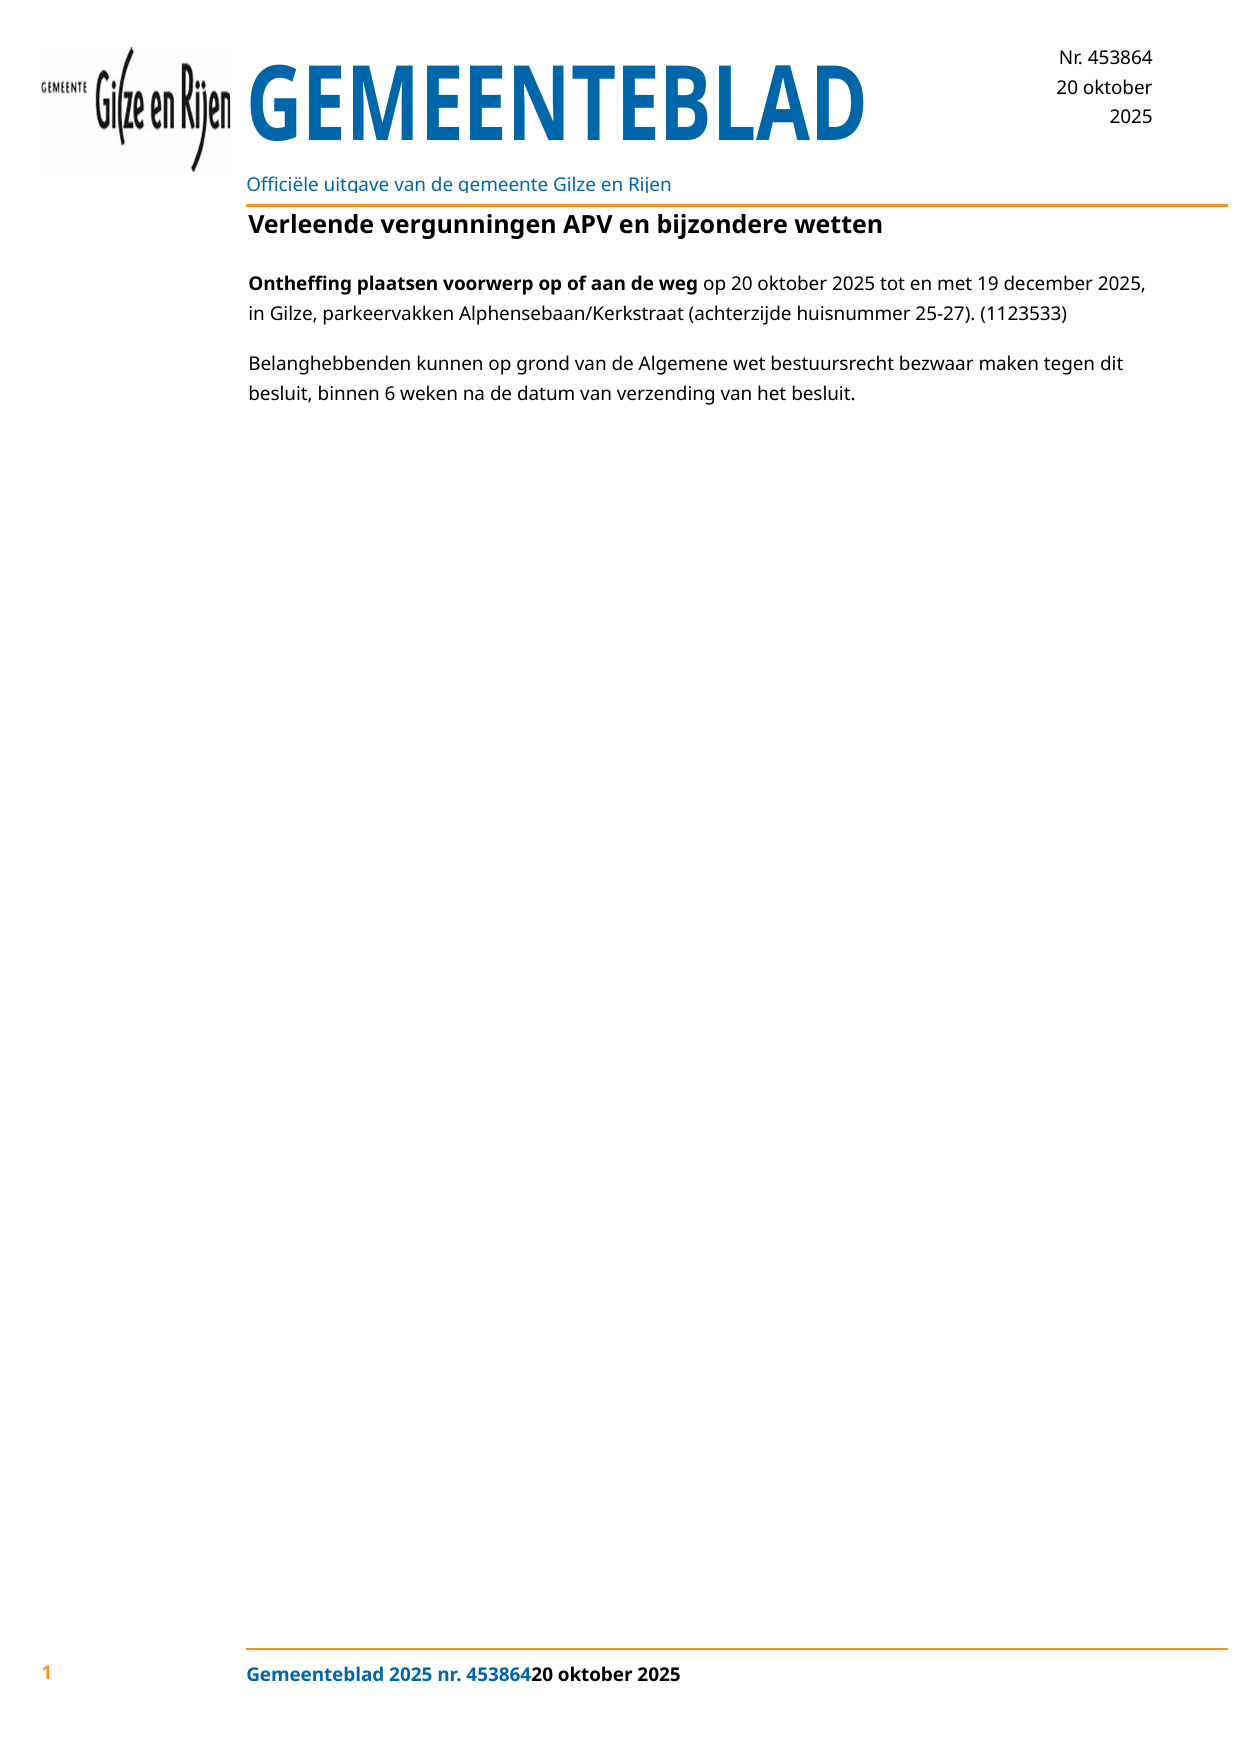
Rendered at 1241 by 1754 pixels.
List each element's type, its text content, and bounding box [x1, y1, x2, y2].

text Ontheffing plaatsen voorwerp op of aan de weg op 20 oktober 2025 tot en met 19 december 2025, in Gilze, parkeervakken Alphensebaan/Kerkstraat (achterzijde huisnummer 25-27). (1123533) [248, 270, 1152, 326]
text Verleende vergunningen APV en bijzondere wetten [248, 207, 1152, 241]
picture [41, 47, 231, 172]
text Belanghebbenden kunnen op grond van de Algemene wet bestuursrecht bezwaar maken tegen dit besluit, binnen 6 weken na de datum van verzending van het besluit. [248, 350, 1152, 406]
